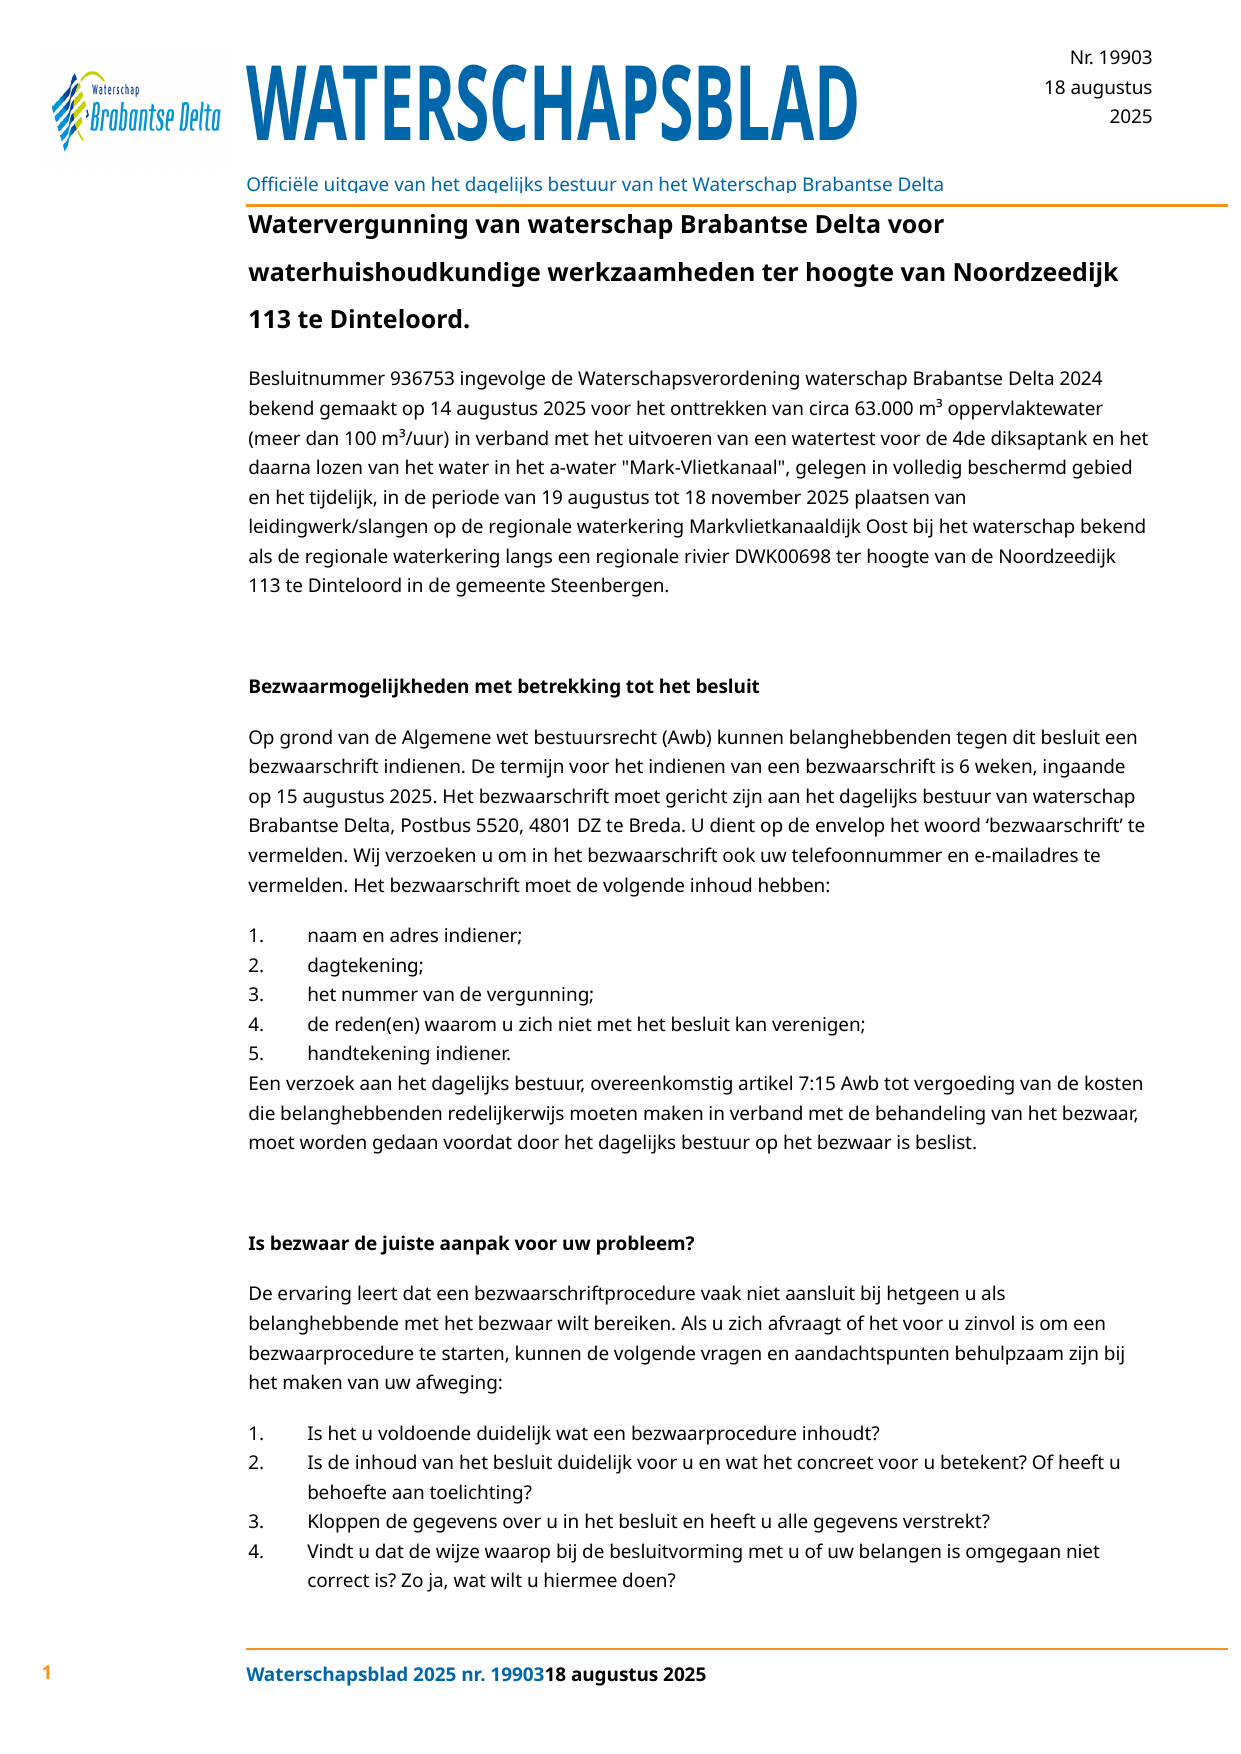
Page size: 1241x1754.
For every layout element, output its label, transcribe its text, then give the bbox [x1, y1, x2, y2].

list Is de inhoud van het besluit duidelijk voor u en wat het concreet voor u betekent? Of heeft u behoefte aan toelichting? [248, 1449, 1152, 1504]
list handtekening indiener. [248, 1041, 1152, 1066]
list Is het u voldoende duidelijk wat een bezwaarprocedure inhoudt? [248, 1420, 1152, 1445]
text De ervaring leert dat een bezwaarschriftprocedure vaak niet aansluit bij hetgeen u als belanghebbende met het bezwaar wilt bereiken. Als u zich afvraagt of het voor u zinvol is om een bezwaarprocedure te starten, kunnen de volgende vragen en aandachtspunten behulpzaam zijn bij het maken van uw afweging: [248, 1281, 1152, 1395]
list de reden(en) waarom u zich niet met het besluit kan verenigen; [248, 1011, 1152, 1037]
list Vindt u dat de wijze waarop bij de besluitvorming met u of uw belangen is omgegaan niet correct is? Zo ja, wat wilt u hiermee doen? [248, 1538, 1152, 1593]
text Bezwaarmogelijkheden met betrekking tot het besluit [248, 673, 1152, 699]
list Kloppen de gegevens over u in het besluit en heeft u alle gegevens verstrekt? [248, 1508, 1152, 1534]
text Watervergunning van waterschap Brabantse Delta voor waterhuishoudkundige werkzaamheden ter hoogte van Noordzeedijk 113 te Dinteloord. [248, 207, 1152, 336]
text Een verzoek aan het dagelijks bestuur, overeenkomstig artikel 7:15 Awb tot vergoeding van de kosten die belanghebbenden redelijkerwijs moeten maken in verband met de behandeling van het bezwaar, moet worden gedaan voordat door het dagelijks bestuur op het bezwaar is beslist. [248, 1070, 1152, 1155]
list naam en adres indiener; [248, 922, 1152, 948]
text Besluitnummer 936753 ingevolge de Waterschapsverordening waterschap Brabantse Delta 2024 bekend gemaakt op 14 augustus 2025 voor het onttrekken van circa 63.000 m³ oppervlaktewater (meer dan 100 m³/uur) in verband met het uitvoeren van een watertest voor de 4de diksaptank en het daarna lozen van het water in het a-water "Mark-Vlietkanaal", gelegen in volledig beschermd gebied en het tijdelijk, in de periode van 19 augustus tot 18 november 2025 plaatsen van leidingwerk/slangen op de regionale waterkering Markvlietkanaaldijk Oost bij het waterschap bekend als de regionale waterkering langs een regionale rivier DWK00698 ter hoogte van de Noordzeedijk 113 te Dinteloord in de gemeente Steenbergen. [248, 366, 1152, 598]
text Op grond van de Algemene wet bestuursrecht (Awb) kunnen belanghebbenden tegen dit besluit een bezwaarschrift indienen. De termijn voor het indienen van een bezwaarschrift is 6 weken, ingaande op 15 augustus 2025. Het bezwaarschrift moet gericht zijn aan het dagelijks bestuur van waterschap Brabantse Delta, Postbus 5520, 4801 DZ te Breda. U dient op de envelop het woord ‘bezwaarschrift’ te vermelden. Wij verzoeken u om in het bezwaarschrift ook uw telefoonnummer en e‑mailadres te vermelden. Het bezwaarschrift moet de volgende inhoud hebben: [248, 724, 1152, 897]
picture [41, 47, 231, 172]
text Is bezwaar de juiste aanpak voor uw probleem? [248, 1230, 1152, 1256]
list dagtekening; [248, 952, 1152, 977]
list het nummer van de vergunning; [248, 981, 1152, 1007]
